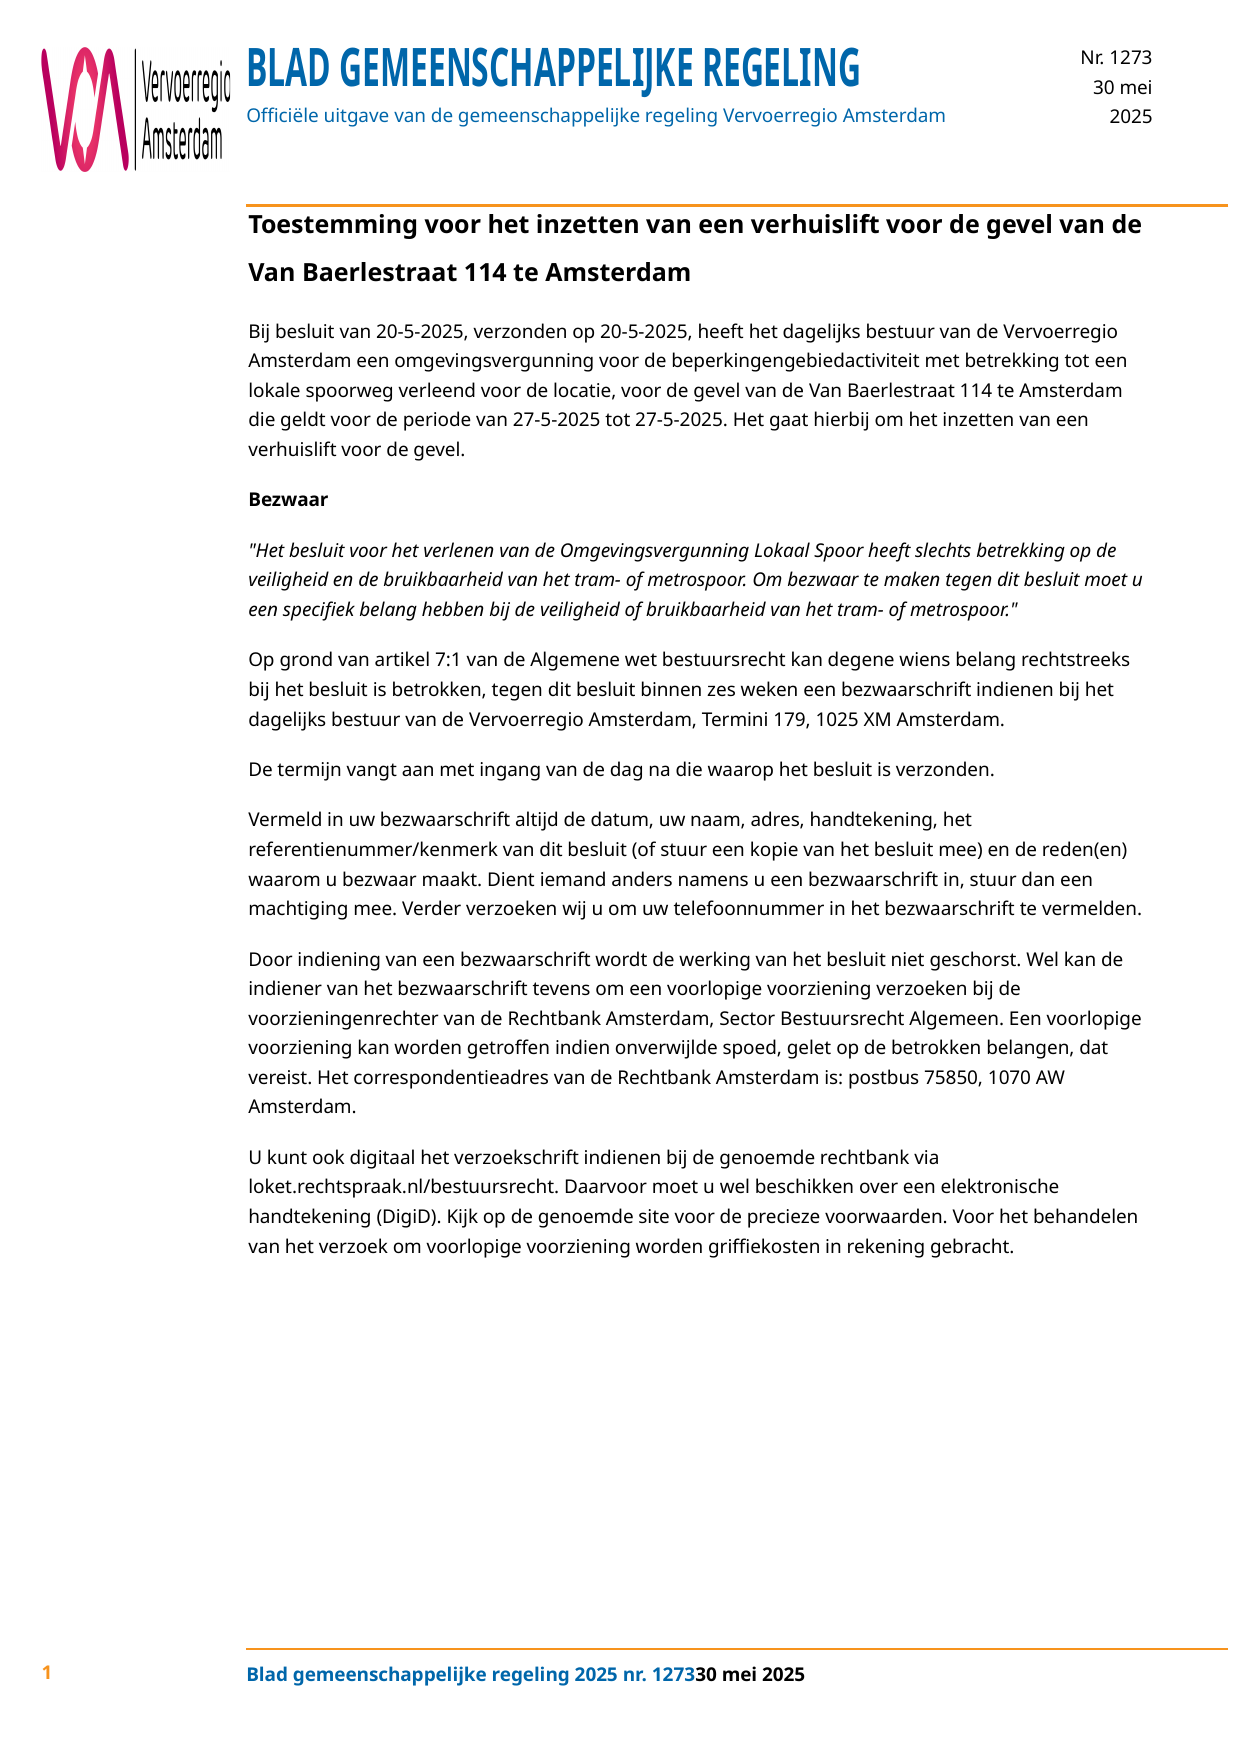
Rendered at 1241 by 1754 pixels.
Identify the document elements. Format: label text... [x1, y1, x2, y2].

text Bezwaar [248, 487, 1152, 512]
text Bij besluit van 20-5-2025, verzonden op 20-5-2025, heeft het dagelijks bestuur van de Vervoerregio Amsterdam een omgevingsvergunning voor de beperkingengebiedactiviteit met betrekking tot een lokale spoorweg verleend voor de locatie, voor de gevel van de Van Baerlestraat 114 te Amsterdam die geldt voor de periode van 27-5-2025 tot 27-5-2025. Het gaat hierbij om het inzetten van een verhuislift voor de gevel. [248, 318, 1152, 462]
text U kunt ook digitaal het verzoekschrift indienen bij de genoemde rechtbank via loket.rechtspraak.nl/bestuursrecht. Daarvoor moet u wel beschikken over een elektronische handtekening (DigiD). Kijk op de genoemde site voor de precieze voorwaarden. Voor het behandelen van het verzoek om voorlopige voorziening worden griffiekosten in rekening gebracht. [248, 1144, 1152, 1259]
text "Het besluit voor het verlenen van de Omgevingsvergunning Lokaal Spoor heeft slechts betrekking op de veiligheid en de bruikbaarheid van het tram- of metrospoor. Om bezwaar te maken tegen dit besluit moet u een specifiek belang hebben bij de veiligheid of bruikbaarheid van het tram- of metrospoor." [248, 537, 1152, 622]
picture [41, 47, 231, 172]
text Vermeld in uw bezwaarschrift altijd de datum, uw naam, adres, handtekening, het referentienummer/kenmerk van dit besluit (of stuur een kopie van het besluit mee) en de reden(en) waarom u bezwaar maakt. Dient iemand anders namens u een bezwaarschrift in, stuur dan een machtiging mee. Verder verzoeken wij u om uw telefoonnummer in het bezwaarschrift te vermelden. [248, 807, 1152, 921]
text Op grond van artikel 7:1 van de Algemene wet bestuursrecht kan degene wiens belang rechtstreeks bij het besluit is betrokken, tegen dit besluit binnen zes weken een bezwaarschrift indienen bij het dagelijks bestuur van de Vervoerregio Amsterdam, Termini 179, 1025 XM Amsterdam. [248, 647, 1152, 732]
text De termijn vangt aan met ingang van de dag na die waarop het besluit is verzonden. [248, 756, 1152, 782]
text Toestemming voor het inzetten van een verhuislift voor de gevel van de Van Baerlestraat 114 te Amsterdam [248, 207, 1152, 288]
text Door indiening van een bezwaarschrift wordt de werking van het besluit niet geschorst. Wel kan de indiener van het bezwaarschrift tevens om een voorlopige voorziening verzoeken bij de voorzieningenrechter van de Rechtbank Amsterdam, Sector Bestuursrecht Algemeen. Een voorlopige voorziening kan worden getroffen indien onverwijlde spoed, gelet op de betrokken belangen, dat vereist. Het correspondentieadres van de Rechtbank Amsterdam is: postbus 75850, 1070 AW Amsterdam. [248, 946, 1152, 1119]
